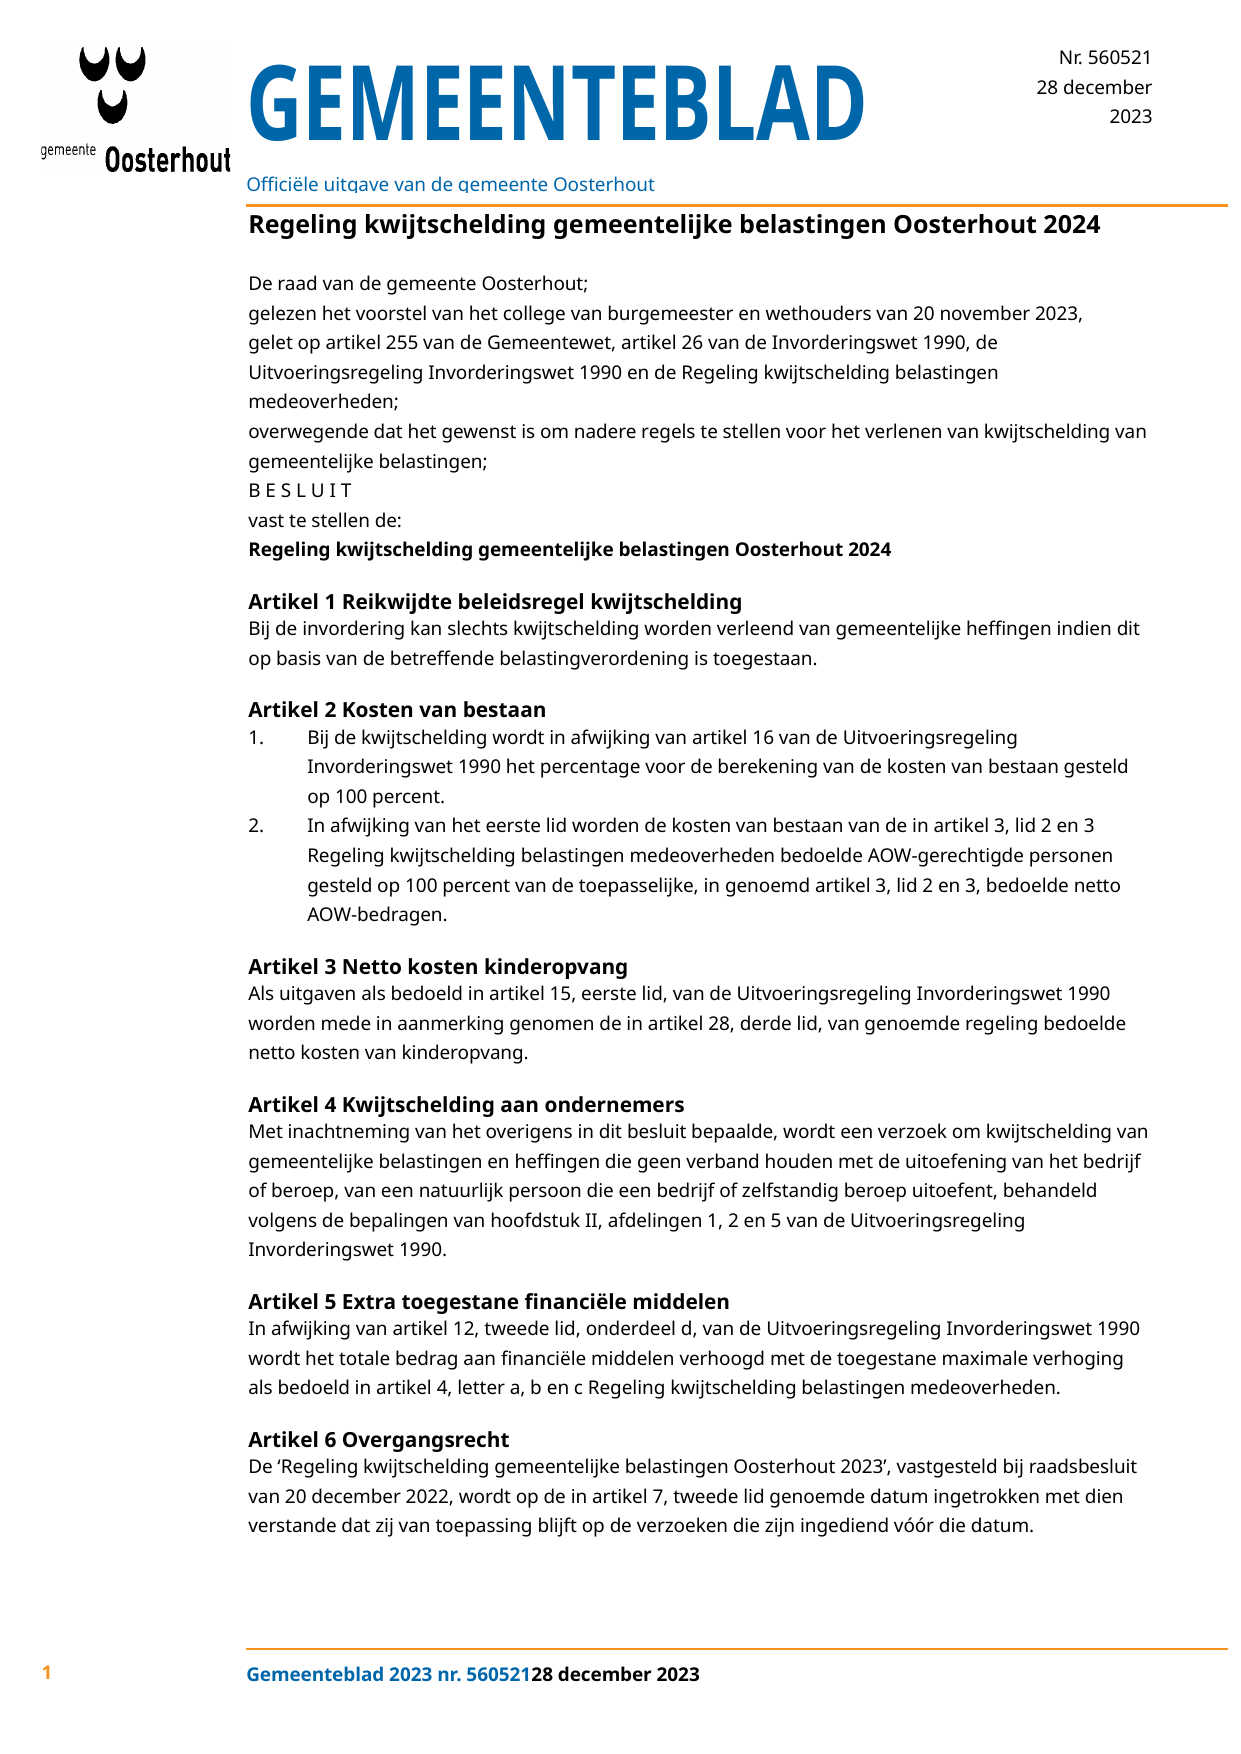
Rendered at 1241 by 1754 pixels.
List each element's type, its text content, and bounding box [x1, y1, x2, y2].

picture [41, 47, 231, 172]
list In afwijking van het eerste lid worden de kosten van bestaan van de in artikel 3, lid 2 en 3 Regeling kwijtschelding belastingen medeoverheden bedoelde AOW-gerechtigde personen gesteld op 100 percent van de toepasselijke, in genoemd artikel 3, lid 2 en 3, bedoelde netto AOW-bedragen. [248, 813, 1152, 927]
list Bij de kwijtschelding wordt in afwijking van artikel 16 van de Uitvoeringsregeling Invorderingswet 1990 het percentage voor de berekening van de kosten van bestaan gesteld op 100 percent. [248, 724, 1152, 809]
text Artikel 3 Netto kosten kinderopvang [248, 952, 1152, 980]
text gelet op artikel 255 van de Gemeentewet, artikel 26 van de Invorderingswet 1990, de Uitvoeringsregeling Invorderingswet 1990 en de Regeling kwijtschelding belastingen medeoverheden; [248, 329, 1152, 414]
text In afwijking van artikel 12, tweede lid, onderdeel d, van de Uitvoeringsregeling Invorderingswet 1990 wordt het totale bedrag aan financiële middelen verhoogd met de toegestane maximale verhoging als bedoeld in artikel 4, letter a, b en c Regeling kwijtschelding belastingen medeoverheden. [248, 1315, 1152, 1400]
text Artikel 4 Kwijtschelding aan ondernemers [248, 1090, 1152, 1118]
text Regeling kwijtschelding gemeentelijke belastingen Oosterhout 2024 [248, 537, 1152, 562]
text gelezen het voorstel van het college van burgemeester en wethouders van 20 november 2023, [248, 300, 1152, 326]
text vast te stellen de: [248, 507, 1152, 533]
text Bij de invordering kan slechts kwijtschelding worden verleend van gemeentelijke heffingen indien dit op basis van de betreffende belastingverordening is toegestaan. [248, 615, 1152, 671]
text Artikel 6 Overgangsrecht [248, 1425, 1152, 1453]
text overwegende dat het gewenst is om nadere regels te stellen voor het verlenen van kwijtschelding van gemeentelijke belastingen; [248, 418, 1152, 473]
text Als uitgaven als bedoeld in artikel 15, eerste lid, van de Uitvoeringsregeling Invorderingswet 1990 worden mede in aanmerking genomen de in artikel 28, derde lid, van genoemde regeling bedoelde netto kosten van kinderopvang. [248, 980, 1152, 1065]
text Artikel 1 Reikwijdte beleidsregel kwijtschelding [248, 587, 1152, 615]
text Artikel 5 Extra toegestane financiële middelen [248, 1287, 1152, 1315]
text Artikel 2 Kosten van bestaan [248, 695, 1152, 724]
text Regeling kwijtschelding gemeentelijke belastingen Oosterhout 2024 [248, 207, 1152, 241]
text De ‘Regeling kwijtschelding gemeentelijke belastingen Oosterhout 2023’, vastgesteld bij raadsbesluit van 20 december 2022, wordt op de in artikel 7, tweede lid genoemde datum ingetrokken met dien verstande dat zij van toepassing blijft op de verzoeken die zijn ingediend vóór die datum. [248, 1453, 1152, 1538]
text Met inachtneming van het overigens in dit besluit bepaalde, wordt een verzoek om kwijtschelding van gemeentelijke belastingen en heffingen die geen verband houden met de uitoefening van het bedrijf of beroep, van een natuurlijk persoon die een bedrijf of zelfstandig beroep uitoefent, behandeld volgens de bepalingen van hoofdstuk II, afdelingen 1, 2 en 5 van de Uitvoeringsregeling Invorderingswet 1990. [248, 1118, 1152, 1262]
text B E S L U I T [248, 477, 1152, 503]
text De raad van de gemeente Oosterhout; [248, 270, 1152, 296]
